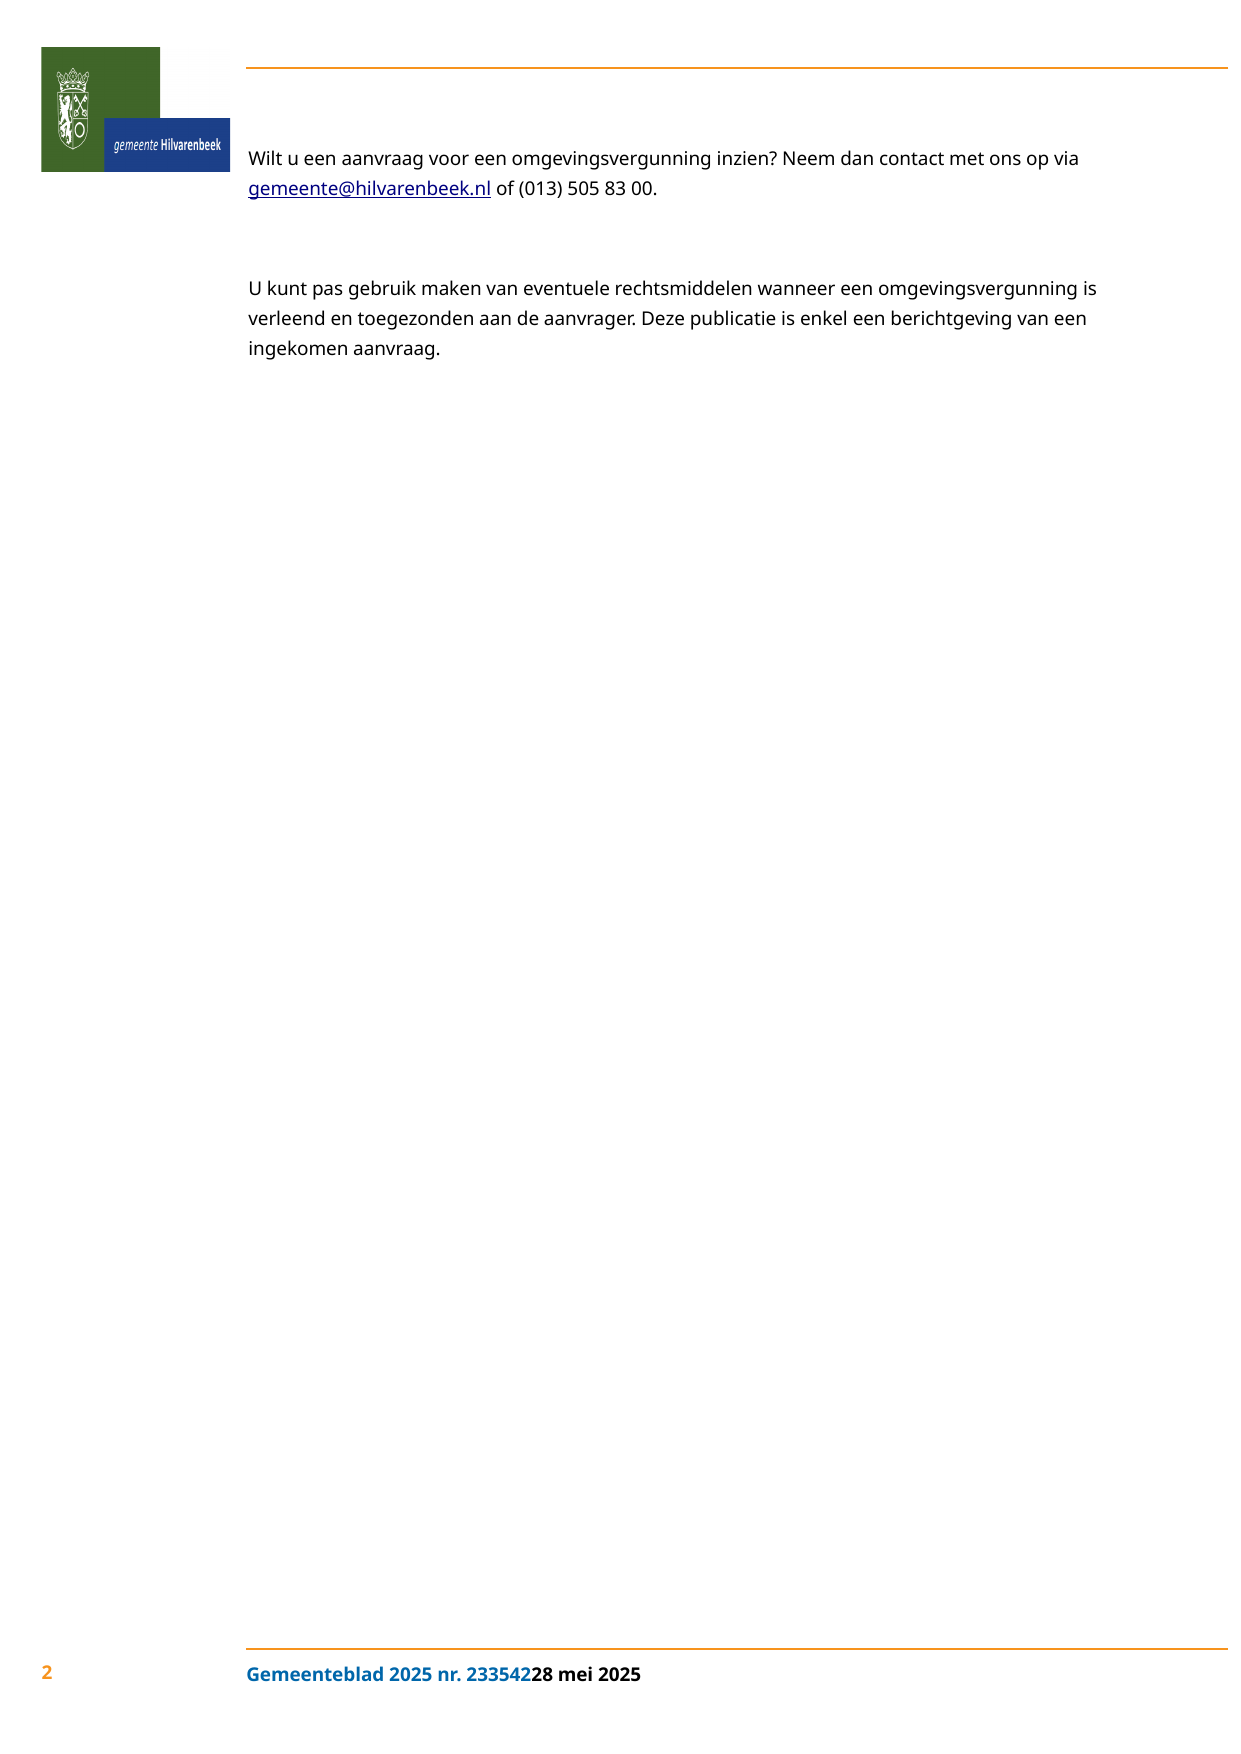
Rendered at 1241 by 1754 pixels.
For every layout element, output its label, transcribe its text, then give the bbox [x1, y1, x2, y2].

picture [41, 47, 231, 172]
text U kunt pas gebruik maken van eventuele rechtsmiddelen wanneer een omgevingsvergunning is verleend en toegezonden aan de aanvrager. Deze publicatie is enkel een berichtgeving van een ingekomen aanvraag. [248, 276, 1152, 361]
text Wilt u een aanvraag voor een omgevingsvergunning inzien? Neem dan contact met ons op via gemeente@hilvarenbeek.nl of (013) 505 83 00. [248, 145, 1152, 201]
